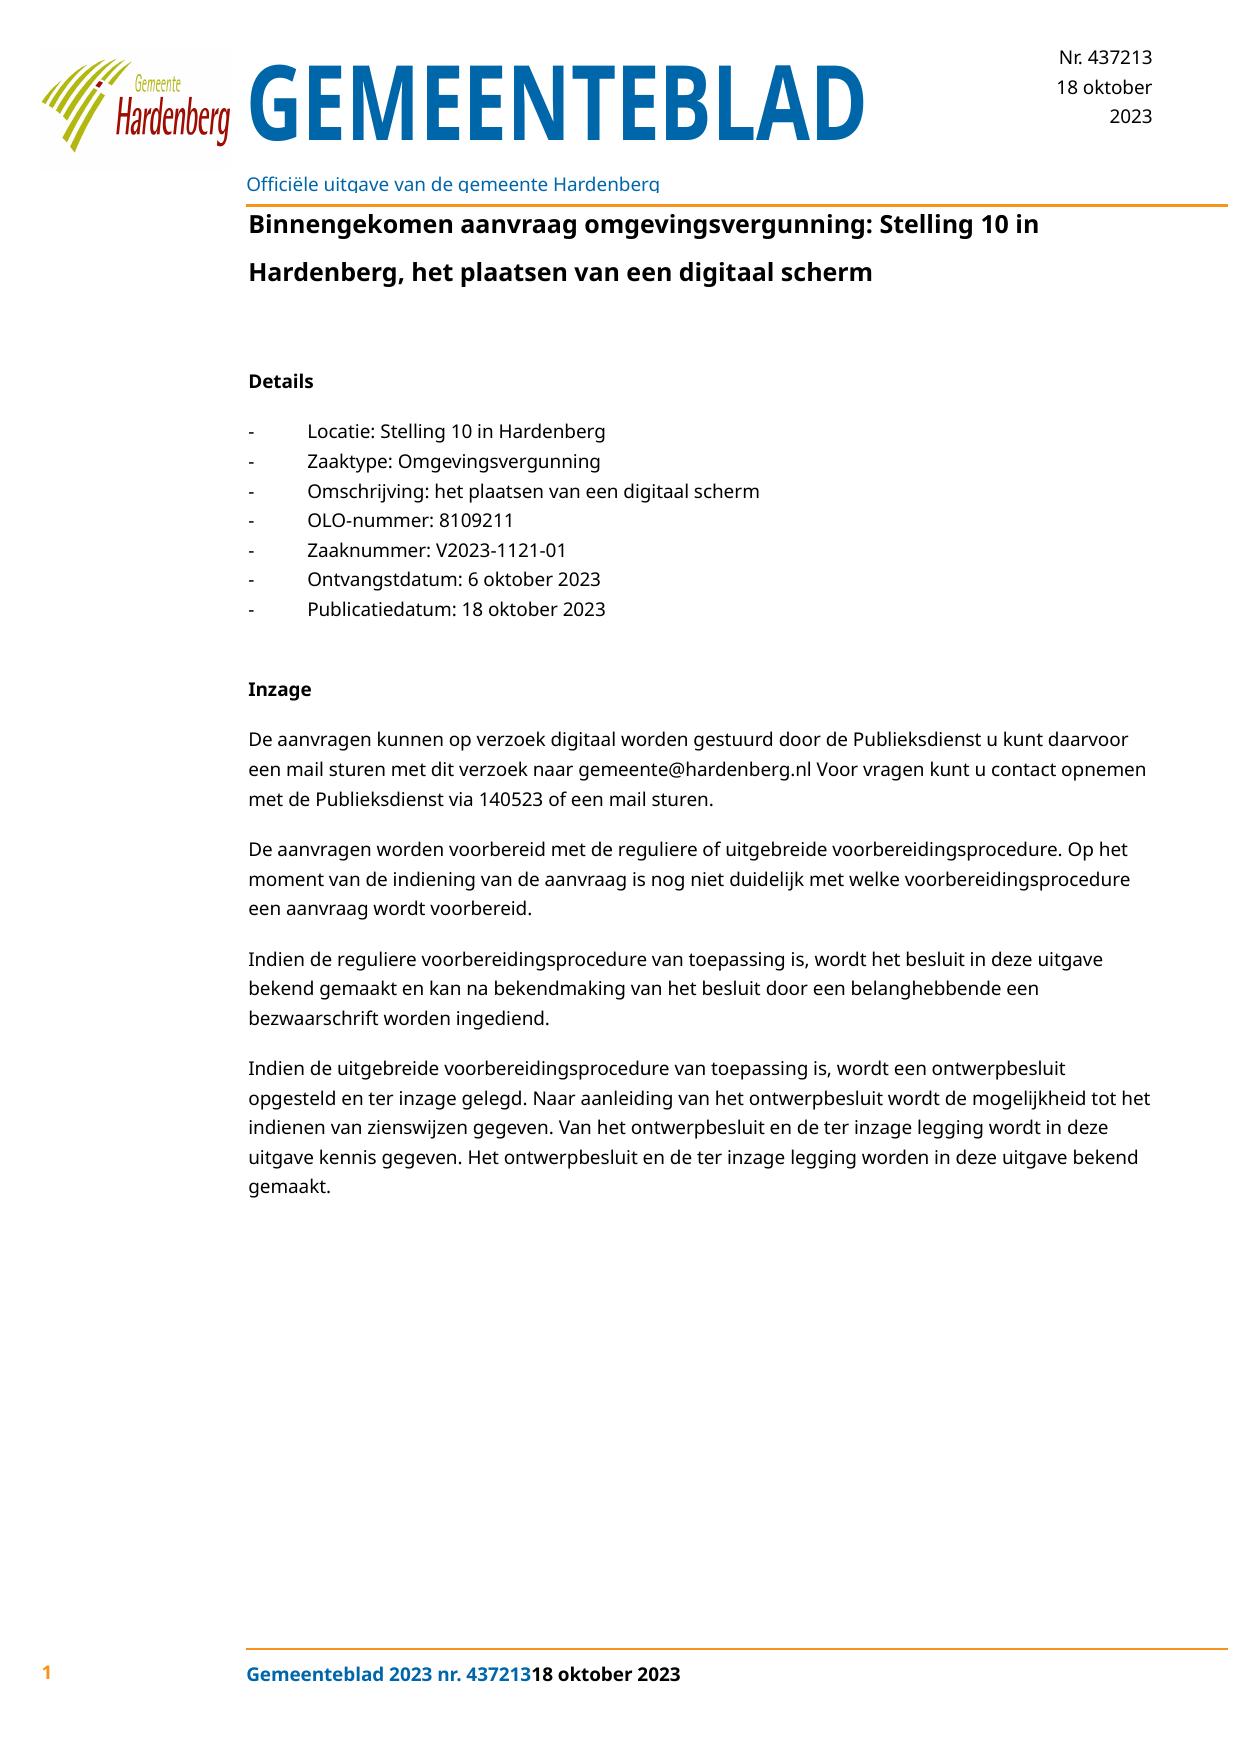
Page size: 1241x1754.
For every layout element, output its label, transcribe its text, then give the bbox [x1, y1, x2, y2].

text Binnengekomen aanvraag omgevingsvergunning: Stelling 10 in Hardenberg, het plaatsen van een digitaal scherm [248, 207, 1152, 288]
list Publicatiedatum: 18 oktober 2023 [248, 596, 1152, 622]
list OLO-nummer: 8109211 [248, 507, 1152, 533]
list Locatie: Stelling 10 in Hardenberg [248, 419, 1152, 444]
picture [41, 47, 231, 172]
list Ontvangstdatum: 6 oktober 2023 [248, 567, 1152, 592]
text De aanvragen kunnen op verzoek digitaal worden gestuurd door de Publieksdienst u kunt daarvoor een mail sturen met dit verzoek naar gemeente@hardenberg.nl Voor vragen kunt u contact opnemen met de Publieksdienst via 140523 of een mail sturen. [248, 727, 1152, 812]
text Indien de reguliere voorbereidingsprocedure van toepassing is, wordt het besluit in deze uitgave bekend gemaakt en kan na bekendmaking van het besluit door een belanghebbende een bezwaarschrift worden ingediend. [248, 946, 1152, 1031]
list Zaaktype: Omgevingsvergunning [248, 448, 1152, 474]
text Details [248, 368, 1152, 394]
list Omschrijving: het plaatsen van een digitaal scherm [248, 478, 1152, 504]
text Inzage [248, 676, 1152, 702]
list Zaaknummer: V2023-1121-01 [248, 537, 1152, 563]
text Indien de uitgebreide voorbereidingsprocedure van toepassing is, wordt een ontwerpbesluit opgesteld en ter inzage gelegd. Naar aanleiding van het ontwerpbesluit wordt de mogelijkheid tot het indienen van zienswijzen gegeven. Van het ontwerpbesluit en de ter inzage legging wordt in deze uitgave kennis gegeven. Het ontwerpbesluit en de ter inzage legging worden in deze uitgave bekend gemaakt. [248, 1055, 1152, 1199]
text De aanvragen worden voorbereid met de reguliere of uitgebreide voorbereidingsprocedure. Op het moment van de indiening van de aanvraag is nog niet duidelijk met welke voorbereidingsprocedure een aanvraag wordt voorbereid. [248, 836, 1152, 921]
